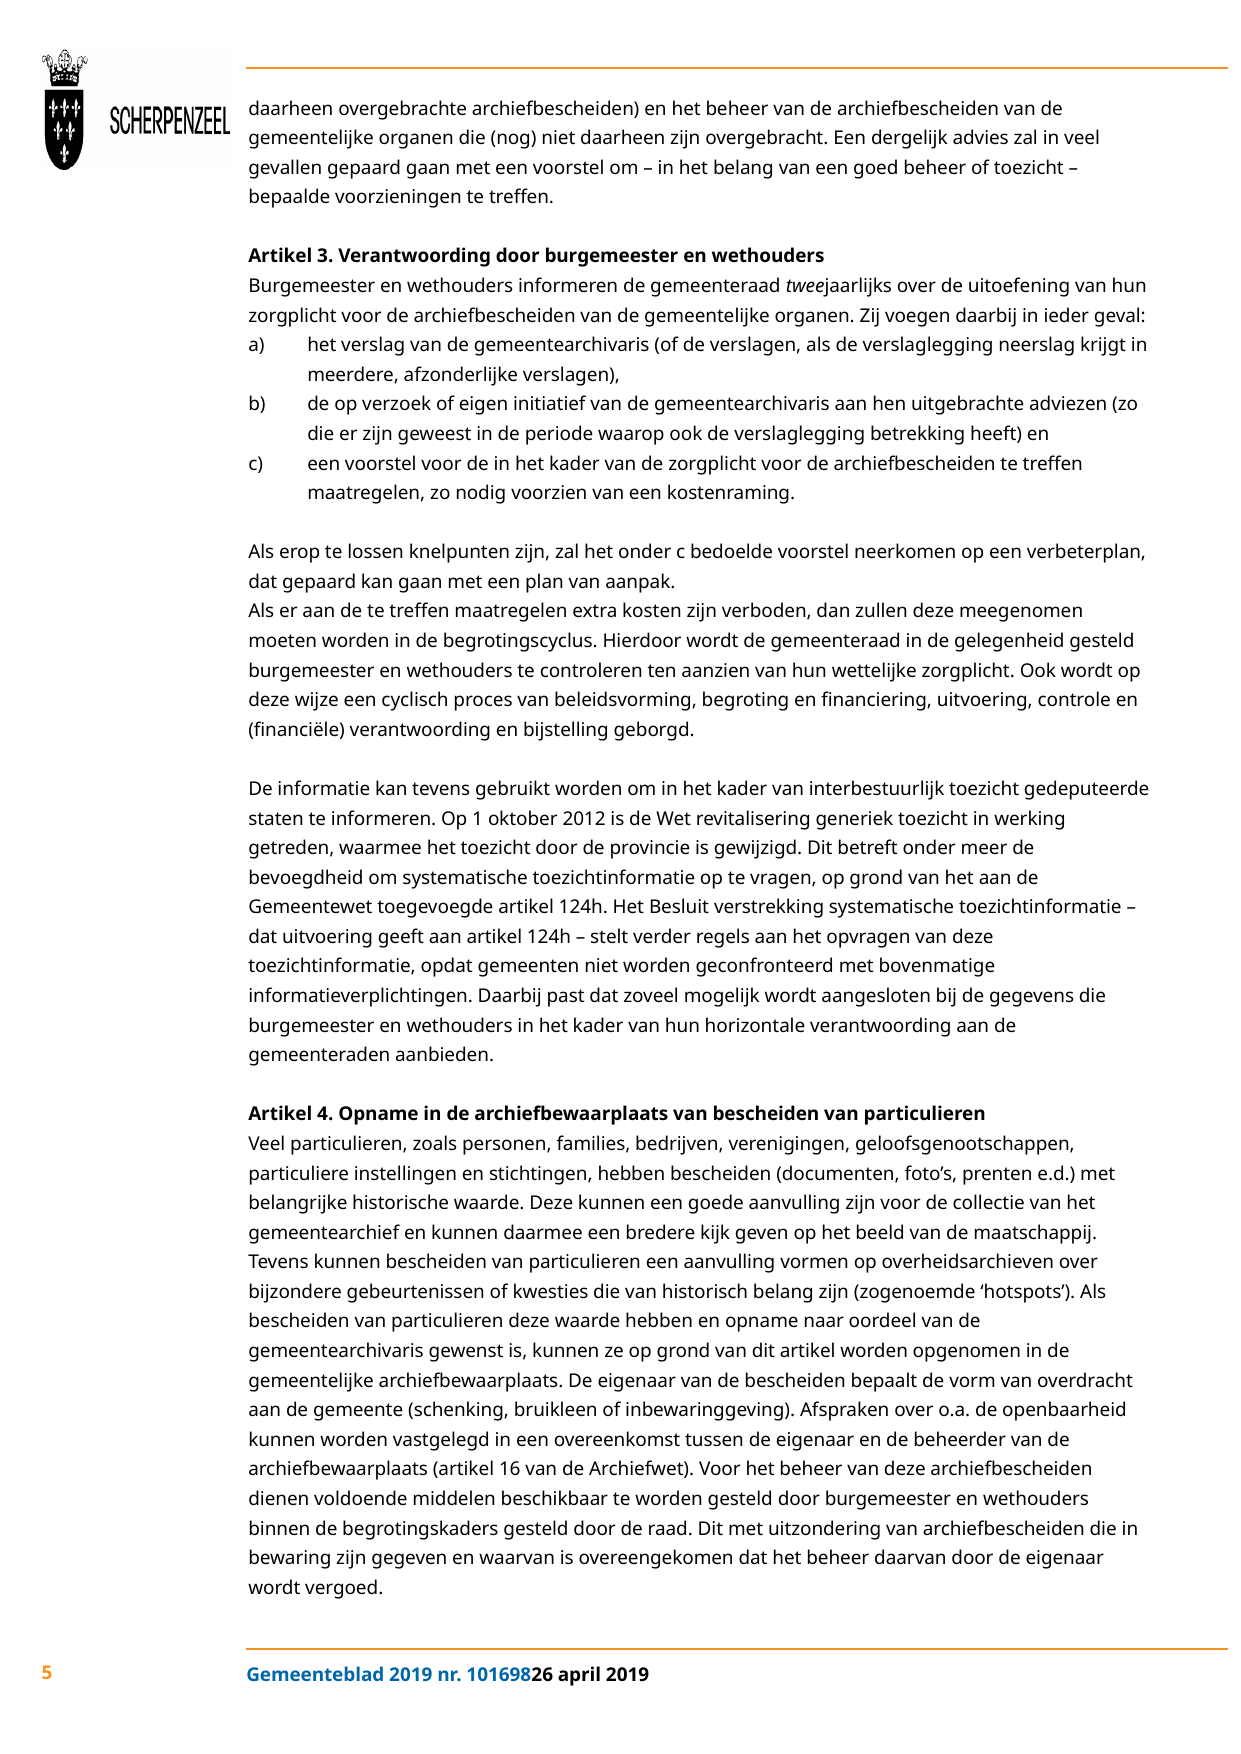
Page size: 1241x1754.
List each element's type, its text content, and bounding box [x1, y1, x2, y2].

text Veel particulieren, zoals personen, families, bedrijven, verenigingen, geloofsgenootschappen, particuliere instellingen en stichtingen, hebben bescheiden (documenten, foto’s, prenten e.d.) met belangrijke historische waarde. Deze kunnen een goede aanvulling zijn voor de collectie van het gemeentearchief en kunnen daarmee een bredere kijk geven op het beeld van de maatschappij. Tevens kunnen bescheiden van particulieren een aanvulling vormen op overheidsarchieven over bijzondere gebeurtenissen of kwesties die van historisch belang zijn (zogenoemde ‘hotspots’). Als bescheiden van particulieren deze waarde hebben en opname naar oordeel van de gemeentearchivaris gewenst is, kunnen ze op grond van dit artikel worden opgenomen in de gemeentelijke archiefbewaarplaats. De eigenaar van de bescheiden bepaalt de vorm van overdracht aan de gemeente (schenking, bruikleen of inbewaringgeving). Afspraken over o.a. de openbaarheid kunnen worden vastgelegd in een overeenkomst tussen de eigenaar en de beheerder van de archiefbewaarplaats (artikel 16 van de Archiefwet). Voor het beheer van deze archiefbescheiden dienen voldoende middelen beschikbaar te worden gesteld door burgemeester en wethouders binnen de begrotingskaders gesteld door de raad. Dit met uitzondering van archiefbescheiden die in bewaring zijn gegeven en waarvan is overeengekomen dat het beheer daarvan door de eigenaar wordt vergoed. [248, 1130, 1152, 1600]
text Artikel 3. Verantwoording door burgemeester en wethouders [248, 243, 1152, 268]
text Als er aan de te treffen maatregelen extra kosten zijn verboden, dan zullen deze meegenomen moeten worden in de begrotingscyclus. Hierdoor wordt de gemeenteraad in de gelegenheid gesteld burgemeester en wethouders te controleren ten aanzien van hun wettelijke zorgplicht. Ook wordt op deze wijze een cyclisch proces van beleidsvorming, begroting en financiering, uitvoering, controle en (financiële) verantwoording en bijstelling geborgd. [248, 598, 1152, 742]
text Als erop te lossen knelpunten zijn, zal het onder c bedoelde voorstel neerkomen op een verbeterplan, dat gepaard kan gaan met een plan van aanpak. [248, 538, 1152, 594]
text Artikel 4. Opname in de archiefbewaarplaats van bescheiden van particulieren [248, 1101, 1152, 1126]
text De informatie kan tevens gebruikt worden om in het kader van interbestuurlijk toezicht gedeputeerde staten te informeren. Op 1 oktober 2012 is de Wet revitalisering generiek toezicht in werking getreden, waarmee het toezicht door de provincie is gewijzigd. Dit betreft onder meer de bevoegdheid om systematische toezichtinformatie op te vragen, op grond van het aan de Gemeentewet toegevoegde artikel 124h. Het Besluit verstrekking systematische toezichtinformatie – dat uitvoering geeft aan artikel 124h – stelt verder regels aan het opvragen van deze toezichtinformatie, opdat gemeenten niet worden geconfronteerd met bovenmatige informatieverplichtingen. Daarbij past dat zoveel mogelijk wordt aangesloten bij de gegevens die burgemeester en wethouders in het kader van hun horizontale verantwoording aan de gemeenteraden aanbieden. [248, 775, 1152, 1067]
list een voorstel voor de in het kader van de zorgplicht voor de archiefbescheiden te treffen maatregelen, zo nodig voorzien van een kostenraming. [248, 450, 1152, 505]
list het verslag van de gemeentearchivaris (of de verslagen, als de verslaglegging neerslag krijgt in meerdere, afzonderlijke verslagen), [248, 331, 1152, 387]
list de op verzoek of eigen initiatief van de gemeentearchivaris aan hen uitgebrachte adviezen (zo die er zijn geweest in de periode waarop ook de verslaglegging betrekking heeft) en [248, 391, 1152, 446]
text Burgemeester en wethouders informeren de gemeenteraad tweejaarlijks over de uitoefening van hun zorgplicht voor de archiefbescheiden van de gemeentelijke organen. Zij voegen daarbij in ieder geval: [248, 272, 1152, 328]
text daarheen overgebrachte archiefbescheiden) en het beheer van de archiefbescheiden van de gemeentelijke organen die (nog) niet daarheen zijn overgebracht. Een dergelijk advies zal in veel gevallen gepaard gaan met een voorstel om – in het belang van een goed beheer of toezicht – bepaalde voorzieningen te treffen. [248, 95, 1152, 209]
picture [41, 47, 231, 172]
